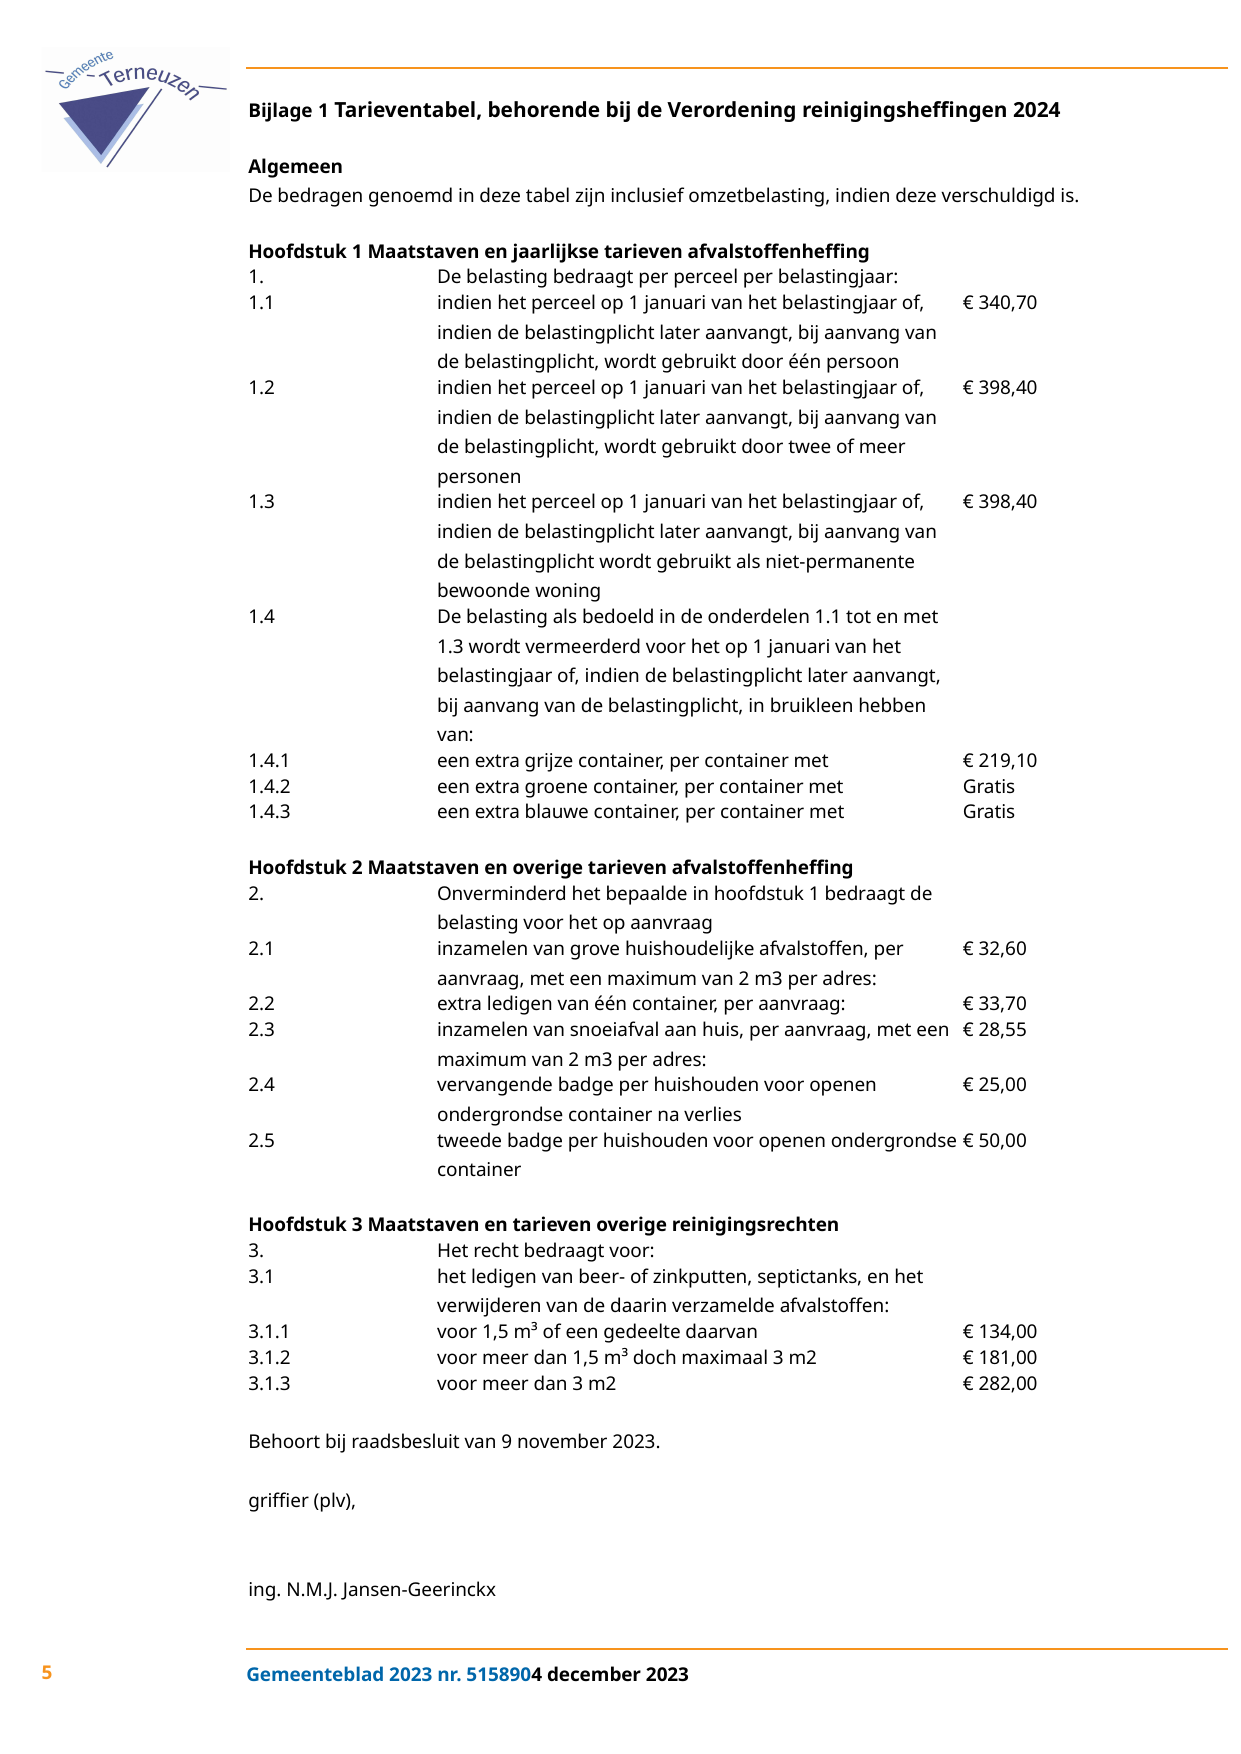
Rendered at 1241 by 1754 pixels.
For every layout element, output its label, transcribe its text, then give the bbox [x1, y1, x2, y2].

table_cell € 282,00 [963, 1370, 1152, 1396]
table_cell extra ledigen van één container, per aanvraag: [437, 990, 963, 1016]
table_cell 2.4 [248, 1071, 437, 1127]
table_cell 2.5 [248, 1127, 437, 1182]
table_cell [963, 1238, 1152, 1263]
table_cell vervangende badge per huishouden voor openen ondergrondse container na verlies [437, 1071, 963, 1127]
table_cell Onverminderd het bepaalde in hoofdstuk 1 bedraagt de belasting voor het op aanvraag [437, 880, 963, 935]
text ing. N.M.J. Jansen-Geerinckx [248, 1576, 1152, 1602]
table_cell € 181,00 [963, 1344, 1152, 1370]
table_cell een extra groene container, per container met [437, 773, 963, 799]
table_cell 2.1 [248, 935, 437, 990]
text griffier (plv), [248, 1488, 1152, 1513]
table_cell Hoofdstuk 2 Maatstaven en overige tarieven afvalstoffenheffing [248, 825, 1152, 880]
table_cell 1.4.1 [248, 747, 437, 773]
table_cell € 28,55 [963, 1016, 1152, 1071]
table_cell 1.3 [248, 489, 437, 603]
table_cell [963, 1263, 1152, 1318]
table_cell 3.1.1 [248, 1319, 437, 1344]
table_cell Hoofdstuk 1 Maatstaven en jaarlijkse tarieven afvalstoffenheffing [248, 208, 1152, 264]
table_cell inzamelen van snoeiafval aan huis, per aanvraag, met een maximum van 2 m3 per adres: [437, 1016, 963, 1071]
table_cell € 50,00 [963, 1127, 1152, 1182]
table_cell 1.4 [248, 603, 437, 747]
table_cell het ledigen van beer- of zinkputten, septictanks, en het verwijderen van de daarin verzamelde afvalstoffen: [437, 1263, 963, 1318]
text Bijlage 1 Tarieventabel, behorende bij de Verordening reinigingsheffingen 2024 [248, 95, 1152, 123]
table_cell tweede badge per huishouden voor openen ondergrondse container [437, 1127, 963, 1182]
table_cell 2.2 [248, 990, 437, 1016]
table_cell € 219,10 [963, 747, 1152, 773]
table_cell 1.2 [248, 374, 437, 489]
table_cell 2. [248, 880, 437, 935]
table_cell 3.1 [248, 1263, 437, 1318]
table_cell De belasting bedraagt per perceel per belastingjaar: [437, 264, 963, 289]
table_cell voor meer dan 3 m2 [437, 1370, 963, 1396]
table_cell een extra blauwe container, per container met [437, 799, 963, 824]
table_cell een extra grijze container, per container met [437, 747, 963, 773]
table_cell 2.3 [248, 1016, 437, 1071]
table_cell € 340,70 [963, 289, 1152, 374]
table_cell € 32,60 [963, 935, 1152, 990]
table_cell [963, 880, 1152, 935]
table_cell indien het perceel op 1 januari van het belastingjaar of, indien de belastingplicht later aanvangt, bij aanvang van de belastingplicht wordt gebruikt als niet-permanente bewoonde woning [437, 489, 963, 603]
table_cell [963, 264, 1152, 289]
table_cell voor meer dan 1,5 m³ doch maximaal 3 m2 [437, 1344, 963, 1370]
table_cell 1.4.3 [248, 799, 437, 824]
table_header Algemeen De bedragen genoemd in deze tabel zijn inclusief omzetbelasting, indien deze verschuldigd is. [248, 153, 1152, 208]
table_cell 1.4.2 [248, 773, 437, 799]
table_cell indien het perceel op 1 januari van het belastingjaar of, indien de belastingplicht later aanvangt, bij aanvang van de belastingplicht, wordt gebruikt door twee of meer personen [437, 374, 963, 489]
table_cell € 134,00 [963, 1319, 1152, 1344]
table_cell € 398,40 [963, 489, 1152, 603]
table_cell inzamelen van grove huishoudelijke afvalstoffen, per aanvraag, met een maximum van 2 m3 per adres: [437, 935, 963, 990]
picture [41, 47, 231, 172]
text Behoort bij raadsbesluit van 9 november 2023. [248, 1428, 1152, 1454]
table_cell € 25,00 [963, 1071, 1152, 1127]
table_cell [963, 603, 1152, 747]
table_cell Gratis [963, 773, 1152, 799]
table_cell 1.1 [248, 289, 437, 374]
table_cell Het recht bedraagt voor: [437, 1238, 963, 1263]
table_cell Hoofdstuk 3 Maatstaven en tarieven overige reinigingsrechten [248, 1182, 1152, 1237]
table_cell Gratis [963, 799, 1152, 824]
table_cell € 33,70 [963, 990, 1152, 1016]
table_cell 1. [248, 264, 437, 289]
table_cell voor 1,5 m³ of een gedeelte daarvan [437, 1319, 963, 1344]
table_cell 3.1.2 [248, 1344, 437, 1370]
table_cell € 398,40 [963, 374, 1152, 489]
table_cell De belasting als bedoeld in de onderdelen 1.1 tot en met 1.3 wordt vermeerderd voor het op 1 januari van het belastingjaar of, indien de belastingplicht later aanvangt, bij aanvang van de belastingplicht, in bruikleen hebben van: [437, 603, 963, 747]
table_cell indien het perceel op 1 januari van het belastingjaar of, indien de belastingplicht later aanvangt, bij aanvang van de belastingplicht, wordt gebruikt door één persoon [437, 289, 963, 374]
table_cell 3. [248, 1238, 437, 1263]
table_cell 3.1.3 [248, 1370, 437, 1396]
